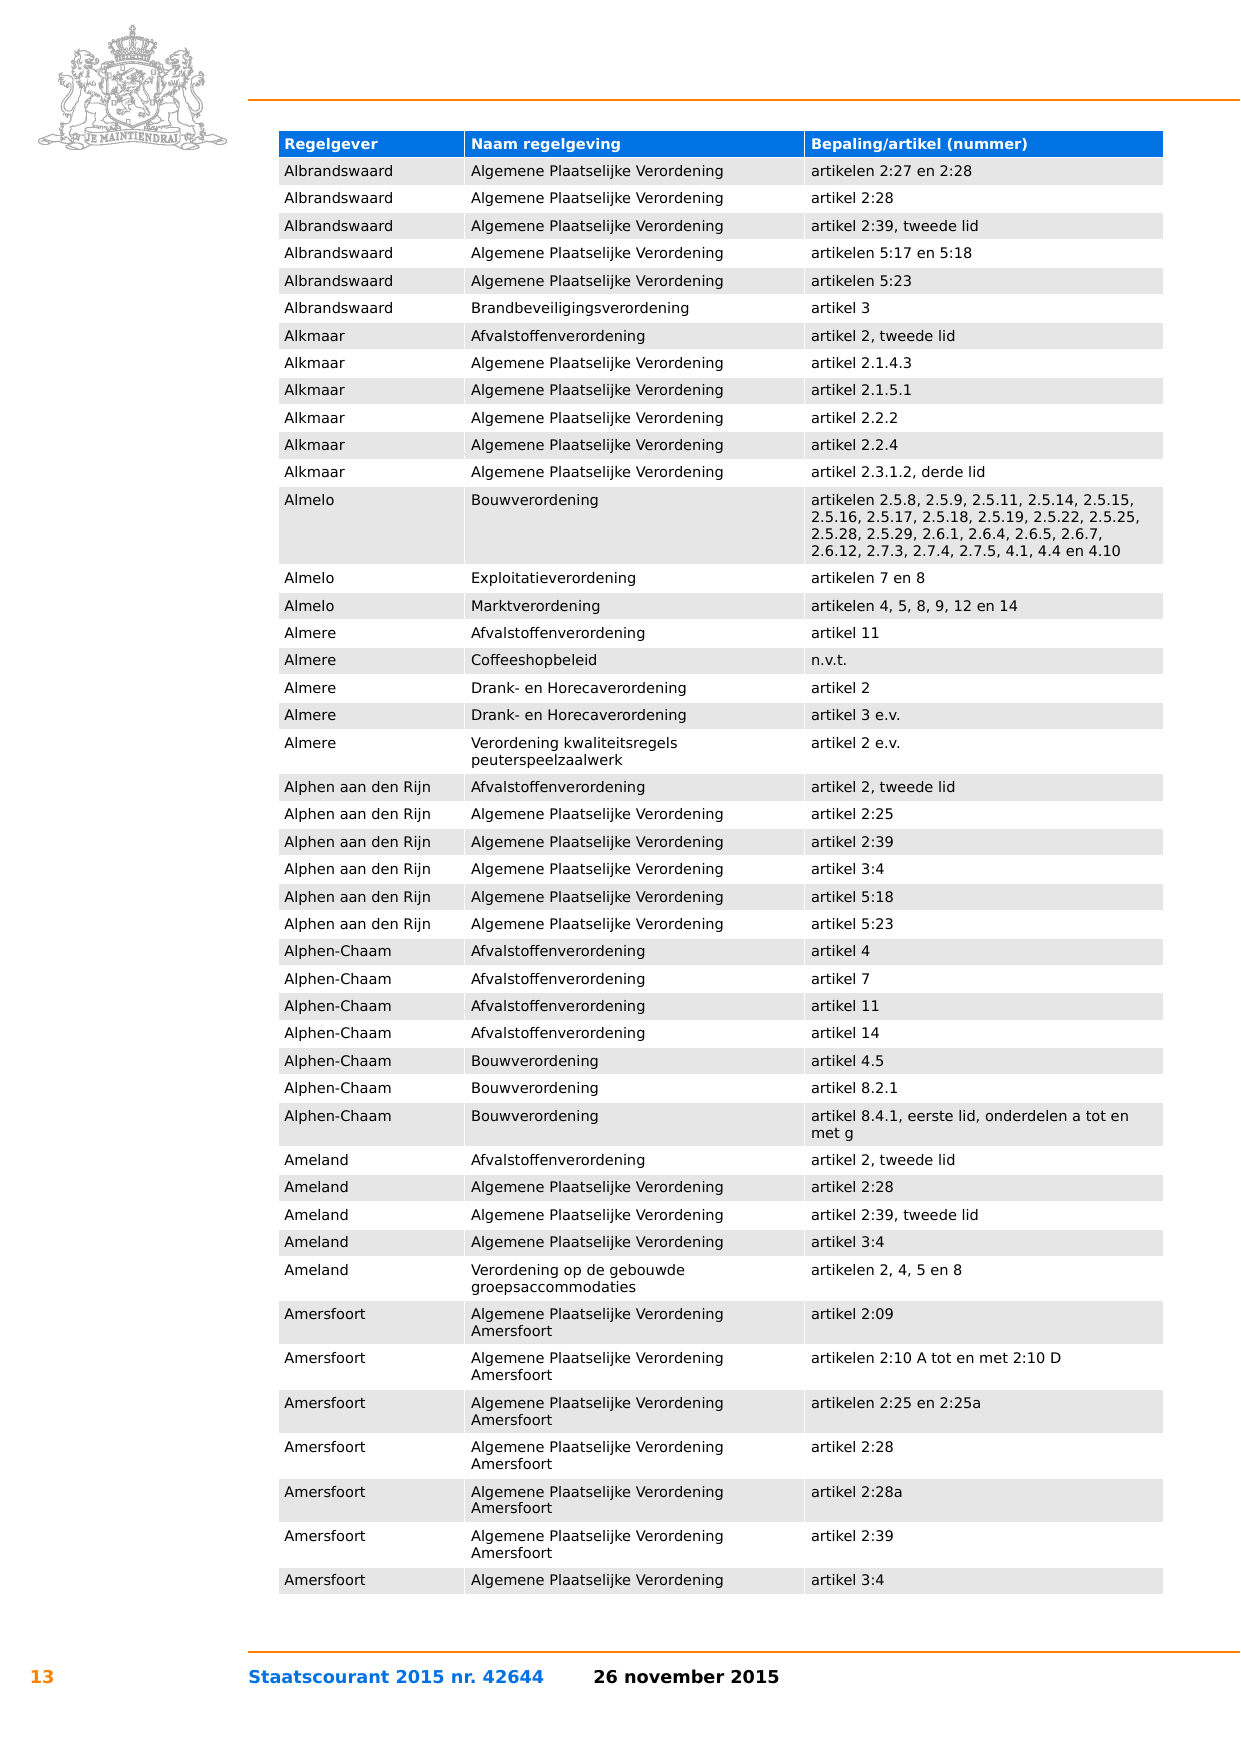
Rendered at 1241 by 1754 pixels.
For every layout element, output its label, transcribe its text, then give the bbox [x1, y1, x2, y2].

table_cell artikel 11 [805, 993, 1163, 1020]
table_cell Algemene Plaatselijke Verordening [465, 884, 804, 910]
table_cell Algemene Plaatselijke Verordening [465, 241, 804, 267]
table_cell Algemene Plaatselijke Verordening Amersfoort [465, 1390, 804, 1433]
table_cell artikel 2 [805, 675, 1163, 701]
table_cell Exploitatieverordening [465, 565, 804, 592]
table_cell Algemene Plaatselijke Verordening [465, 856, 804, 883]
table_cell Amersfoort [279, 1301, 464, 1344]
table_cell Alphen aan den Rijn [279, 802, 464, 828]
table_cell Albrandswaard [279, 268, 464, 294]
table_cell Alphen aan den Rijn [279, 856, 464, 883]
table_cell Alphen-Chaam [279, 939, 464, 965]
table_cell artikel 8.2.1 [805, 1076, 1163, 1102]
table_cell artikel 2:09 [805, 1301, 1163, 1344]
table_cell artikel 3:4 [805, 1568, 1163, 1594]
table_cell artikel 2:28 [805, 186, 1163, 212]
table_cell artikel 4.5 [805, 1048, 1163, 1074]
table_cell artikel 2:28 [805, 1175, 1163, 1201]
table_header Bepaling/artikel (nummer) [805, 131, 1163, 157]
table_cell Algemene Plaatselijke Verordening Amersfoort [465, 1479, 804, 1522]
table_cell Coffeeshopbeleid [465, 648, 804, 674]
table_cell Drank- en Horecaverordening [465, 675, 804, 701]
table_cell Bouwverordening [465, 1076, 804, 1102]
table_cell Algemene Plaatselijke Verordening Amersfoort [465, 1346, 804, 1389]
picture [38, 25, 227, 150]
table_cell Albrandswaard [279, 158, 464, 185]
table_cell n.v.t. [805, 648, 1163, 674]
table_cell Afvalstoffenverordening [465, 774, 804, 801]
table_cell Algemene Plaatselijke Verordening [465, 432, 804, 459]
table_cell Brandbeveiligingsverordening [465, 295, 804, 322]
table_cell Bouwverordening [465, 1103, 804, 1146]
table_cell Alphen-Chaam [279, 966, 464, 992]
table_cell artikel 7 [805, 966, 1163, 992]
table_cell Bouwverordening [465, 1048, 804, 1074]
table_cell Alphen-Chaam [279, 1048, 464, 1074]
table_cell Albrandswaard [279, 213, 464, 239]
table_cell Algemene Plaatselijke Verordening Amersfoort [465, 1434, 804, 1478]
table_cell Algemene Plaatselijke Verordening [465, 405, 804, 431]
table_cell Amersfoort [279, 1434, 464, 1478]
table_cell Ameland [279, 1257, 464, 1300]
table_cell artikelen 4, 5, 8, 9, 12 en 14 [805, 593, 1163, 619]
table_cell artikel 2.2.2 [805, 405, 1163, 431]
table_cell Afvalstoffenverordening [465, 1021, 804, 1047]
table_cell Amersfoort [279, 1390, 464, 1433]
table_cell Algemene Plaatselijke Verordening Amersfoort [465, 1523, 804, 1566]
table_cell artikel 8.4.1, eerste lid, onderdelen a tot en met g [805, 1103, 1163, 1146]
table_cell Algemene Plaatselijke Verordening [465, 378, 804, 404]
table_cell Amersfoort [279, 1479, 464, 1522]
table_cell Algemene Plaatselijke Verordening [465, 802, 804, 828]
table_cell Algemene Plaatselijke Verordening [465, 911, 804, 937]
table_cell artikel 2:39 [805, 1523, 1163, 1566]
table_cell Almere [279, 675, 464, 701]
table_cell Drank- en Horecaverordening [465, 703, 804, 729]
table_cell Ameland [279, 1147, 464, 1174]
table_header Regelgever [279, 131, 464, 157]
table_cell Algemene Plaatselijke Verordening [465, 460, 804, 486]
table_cell Algemene Plaatselijke Verordening [465, 829, 804, 855]
table_cell Alphen aan den Rijn [279, 829, 464, 855]
table_cell Almelo [279, 487, 464, 564]
table_cell Alphen-Chaam [279, 1076, 464, 1102]
table_cell artikel 2.1.5.1 [805, 378, 1163, 404]
table_cell Alkmaar [279, 432, 464, 459]
table_cell artikel 2:25 [805, 802, 1163, 828]
table_cell artikel 3:4 [805, 856, 1163, 883]
table_cell artikel 3 [805, 295, 1163, 322]
table_cell Alkmaar [279, 405, 464, 431]
table_cell Algemene Plaatselijke Verordening [465, 1202, 804, 1228]
table_cell Almere [279, 648, 464, 674]
table_cell artikelen 2, 4, 5 en 8 [805, 1257, 1163, 1300]
table_cell Algemene Plaatselijke Verordening [465, 213, 804, 239]
table_cell Algemene Plaatselijke Verordening [465, 158, 804, 185]
table_cell artikel 5:23 [805, 911, 1163, 937]
table_cell Alkmaar [279, 350, 464, 376]
table_cell Alphen aan den Rijn [279, 774, 464, 801]
table_cell Bouwverordening [465, 487, 804, 564]
table_header Naam regelgeving [465, 131, 804, 157]
table_cell artikelen 7 en 8 [805, 565, 1163, 592]
table_cell Marktverordening [465, 593, 804, 619]
table_cell artikelen 2.5.8, 2.5.9, 2.5.11, 2.5.14, 2.5.15, 2.5.16, 2.5.17, 2.5.18, 2.5.19, 2.5.22, 2.5.25, 2.5.28, 2.5.29, 2.6.1, 2.6.4, 2.6.5, 2.6.7, 2.6.12, 2.7.3, 2.7.4, 2.7.5, 4.1, 4.4 en 4.10 [805, 487, 1163, 564]
table_cell artikel 2, tweede lid [805, 774, 1163, 801]
table_cell artikel 2, tweede lid [805, 1147, 1163, 1174]
table_cell Alphen aan den Rijn [279, 911, 464, 937]
table_cell Afvalstoffenverordening [465, 1147, 804, 1174]
table_cell artikel 2:28 [805, 1434, 1163, 1478]
table_cell Almere [279, 703, 464, 729]
table_cell Albrandswaard [279, 241, 464, 267]
table_cell Almelo [279, 565, 464, 592]
table_cell Afvalstoffenverordening [465, 939, 804, 965]
table_cell artikel 2 e.v. [805, 730, 1163, 773]
table_cell Alphen aan den Rijn [279, 884, 464, 910]
table_cell Afvalstoffenverordening [465, 966, 804, 992]
table_cell Alphen-Chaam [279, 993, 464, 1020]
table_cell artikelen 2:27 en 2:28 [805, 158, 1163, 185]
table_cell Alkmaar [279, 378, 464, 404]
table_cell Alkmaar [279, 460, 464, 486]
table_cell Algemene Plaatselijke Verordening [465, 350, 804, 376]
table_cell Albrandswaard [279, 295, 464, 322]
table_cell artikelen 2:25 en 2:25a [805, 1390, 1163, 1433]
table_cell Algemene Plaatselijke Verordening Amersfoort [465, 1301, 804, 1344]
table_cell Ameland [279, 1202, 464, 1228]
table_cell Amersfoort [279, 1346, 464, 1389]
table_cell artikelen 5:17 en 5:18 [805, 241, 1163, 267]
table_cell Algemene Plaatselijke Verordening [465, 1568, 804, 1594]
table_cell Alphen-Chaam [279, 1021, 464, 1047]
table_cell Verordening kwaliteitsregels peuterspeelzaalwerk [465, 730, 804, 773]
table_cell Afvalstoffenverordening [465, 323, 804, 349]
table_cell artikel 2.1.4.3 [805, 350, 1163, 376]
table_cell Amersfoort [279, 1523, 464, 1566]
table_cell Algemene Plaatselijke Verordening [465, 186, 804, 212]
table_cell Almelo [279, 593, 464, 619]
table_cell Ameland [279, 1230, 464, 1256]
table_cell artikel 2, tweede lid [805, 323, 1163, 349]
table_cell artikel 11 [805, 620, 1163, 647]
table_cell artikel 2.3.1.2, derde lid [805, 460, 1163, 486]
table_cell Afvalstoffenverordening [465, 620, 804, 647]
table_cell artikel 2:39, tweede lid [805, 213, 1163, 239]
table_cell Almere [279, 730, 464, 773]
table_cell artikelen 5:23 [805, 268, 1163, 294]
table_cell Alkmaar [279, 323, 464, 349]
table_cell artikel 2:39, tweede lid [805, 1202, 1163, 1228]
table_cell Algemene Plaatselijke Verordening [465, 1230, 804, 1256]
table_cell artikel 3 e.v. [805, 703, 1163, 729]
table_cell Albrandswaard [279, 186, 464, 212]
table_cell Verordening op de gebouwde groepsaccommodaties [465, 1257, 804, 1300]
table_cell Afvalstoffenverordening [465, 993, 804, 1020]
table_cell Alphen-Chaam [279, 1103, 464, 1146]
table_cell artikel 2:28a [805, 1479, 1163, 1522]
table_cell Algemene Plaatselijke Verordening [465, 1175, 804, 1201]
table_cell artikel 3:4 [805, 1230, 1163, 1256]
table_cell Almere [279, 620, 464, 647]
table_cell Algemene Plaatselijke Verordening [465, 268, 804, 294]
table_cell artikel 14 [805, 1021, 1163, 1047]
table_cell artikel 2:39 [805, 829, 1163, 855]
table_cell artikel 2.2.4 [805, 432, 1163, 459]
table_cell artikel 5:18 [805, 884, 1163, 910]
table_cell artikel 4 [805, 939, 1163, 965]
table_cell artikelen 2:10 A tot en met 2:10 D [805, 1346, 1163, 1389]
table_cell Ameland [279, 1175, 464, 1201]
table_cell Amersfoort [279, 1568, 464, 1594]
